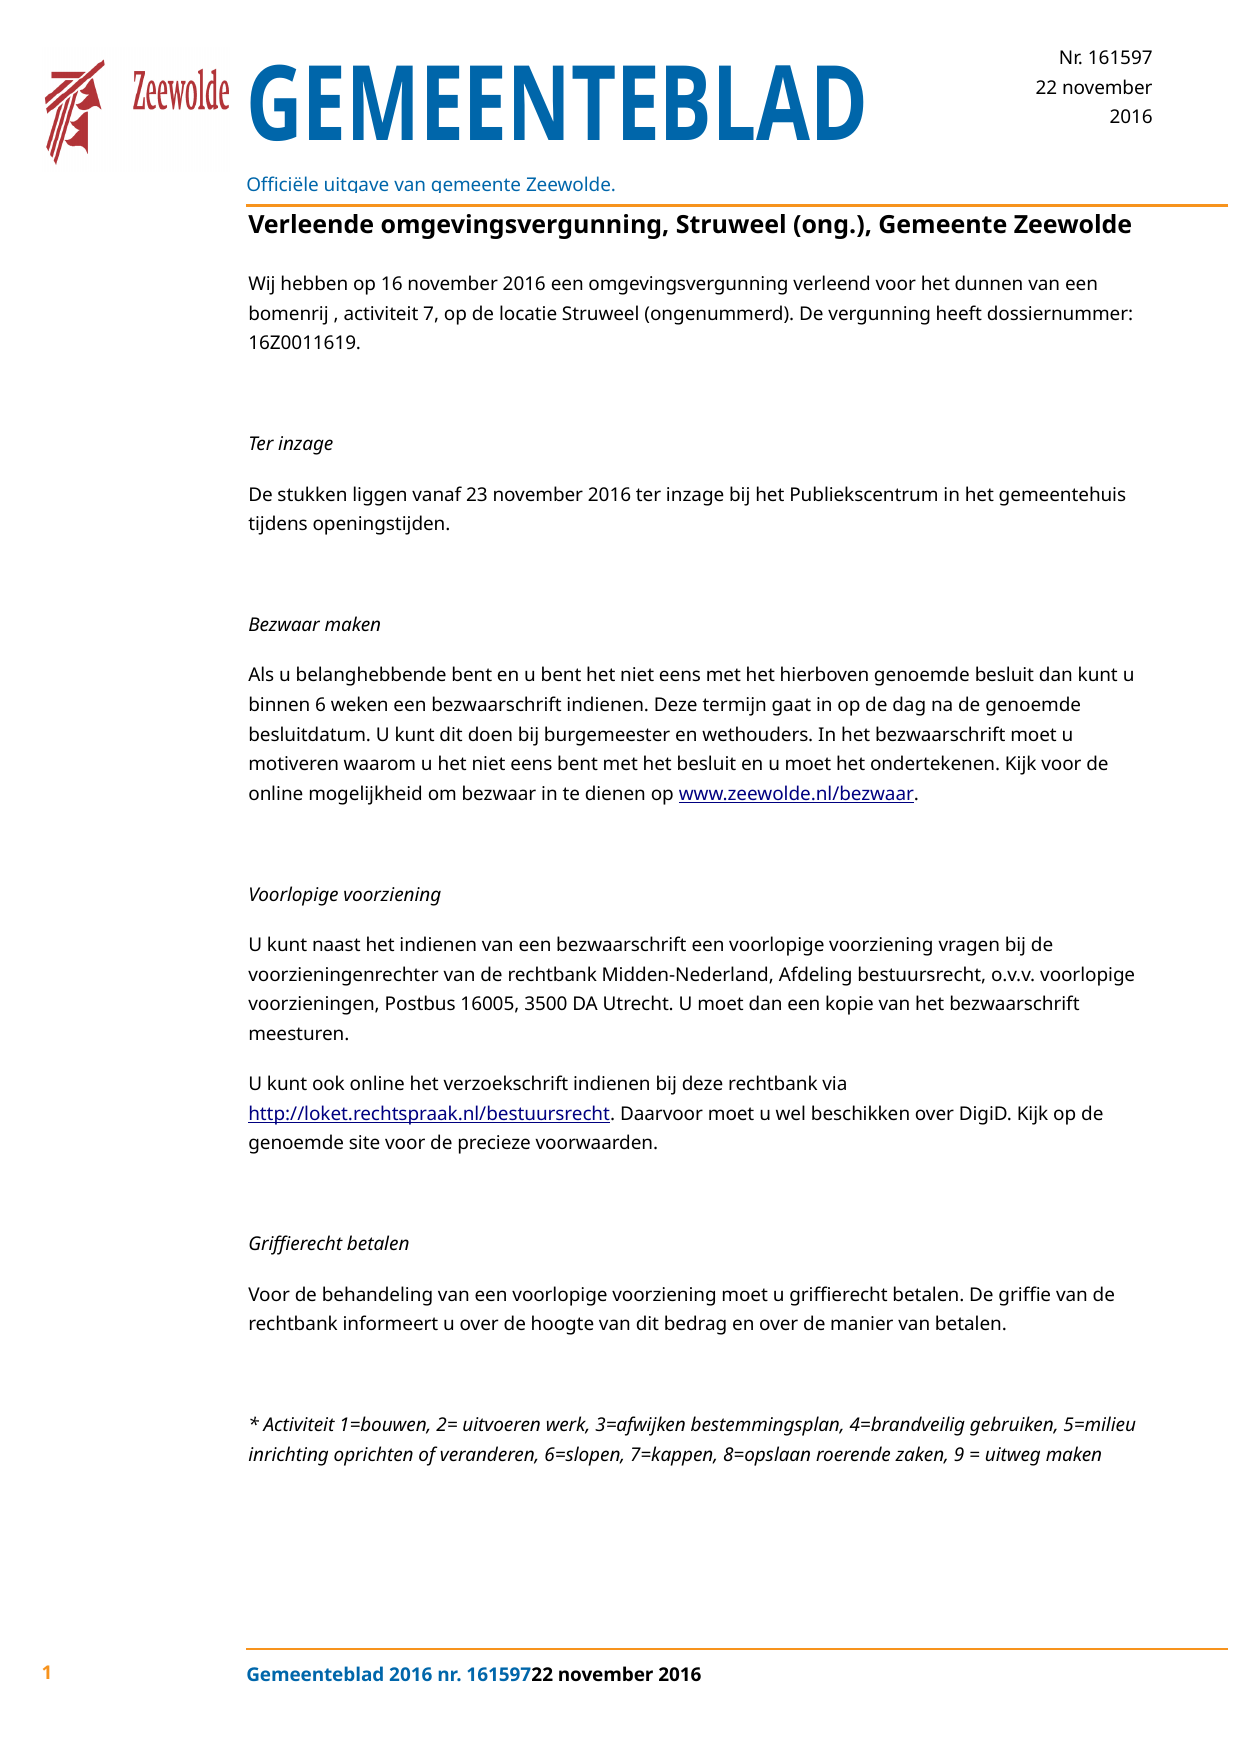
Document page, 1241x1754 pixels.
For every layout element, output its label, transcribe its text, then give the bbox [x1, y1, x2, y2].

text * Activiteit 1=bouwen, 2= uitvoeren werk, 3=afwijken bestemmingsplan, 4=brandveilig gebruiken, 5=milieu inrichting oprichten of veranderen, 6=slopen, 7=kappen, 8=opslaan roerende zaken, 9 = uitweg maken [248, 1411, 1152, 1466]
text Ter inzage [248, 430, 1152, 456]
text Wij hebben op 16 november 2016 een omgevingsvergunning verleend voor het dunnen van een bomenrij , activiteit 7, op de locatie Struweel (ongenummerd). De vergunning heeft dossiernummer: 16Z0011619. [248, 270, 1152, 355]
text Bezwaar maken [248, 611, 1152, 637]
text U kunt ook online het verzoekschrift indienen bij deze rechtbank via http://loket.rechtspraak.nl/bestuursrecht. Daarvoor moet u wel beschikken over DigiD. Kijk op de genoemde site voor de precieze voorwaarden. [248, 1070, 1152, 1155]
picture [41, 47, 231, 172]
text Voorlopige voorziening [248, 881, 1152, 906]
text Verleende omgevingsvergunning, Struweel (ong.), Gemeente Zeewolde [248, 207, 1152, 241]
text U kunt naast het indienen van een bezwaarschrift een voorlopige voorziening vragen bij de voorzieningenrechter van de rechtbank Midden-Nederland, Afdeling bestuursrecht, o.v.v. voorlopige voorzieningen, Postbus 16005, 3500 DA Utrecht. U moet dan een kopie van het bezwaarschrift meesturen. [248, 931, 1152, 1046]
text De stukken liggen vanaf 23 november 2016 ter inzage bij het Publiekscentrum in het gemeentehuis tijdens openingstijden. [248, 481, 1152, 536]
text Voor de behandeling van een voorlopige voorziening moet u griffierecht betalen. De griffie van de rechtbank informeert u over de hoogte van dit bedrag en over de manier van betalen. [248, 1281, 1152, 1336]
text Griffierecht betalen [248, 1230, 1152, 1256]
text Als u belanghebbende bent en u bent het niet eens met het hierboven genoemde besluit dan kunt u binnen 6 weken een bezwaarschrift indienen. Deze termijn gaat in op de dag na de genoemde besluitdatum. U kunt dit doen bij burgemeester en wethouders. In het bezwaarschrift moet u motiveren waarom u het niet eens bent met het besluit en u moet het ondertekenen. Kijk voor de online mogelijkheid om bezwaar in te dienen op www.zeewolde.nl/bezwaar. [248, 662, 1152, 806]
